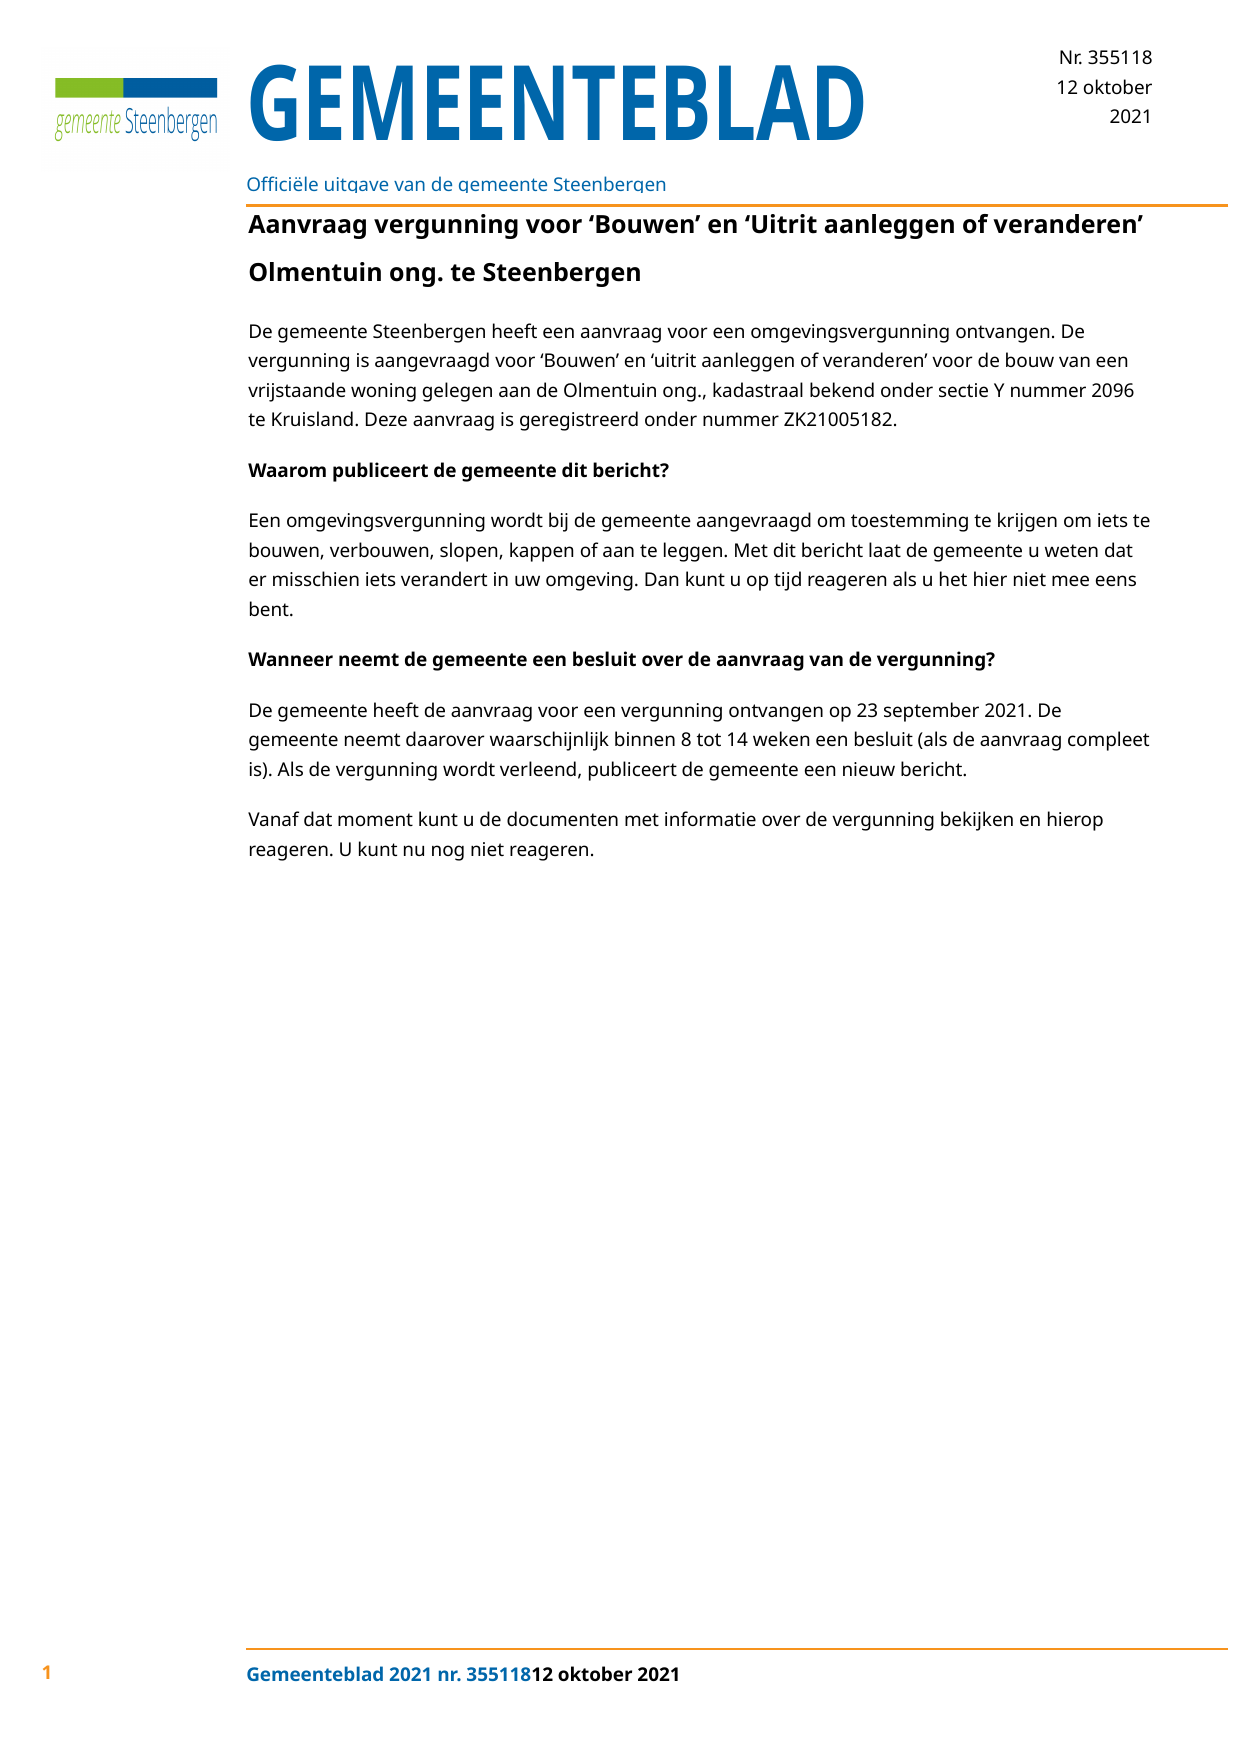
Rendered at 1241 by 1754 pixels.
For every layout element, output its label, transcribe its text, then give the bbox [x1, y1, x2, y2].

picture [41, 47, 231, 172]
text Aanvraag vergunning voor ‘Bouwen’ en ‘Uitrit aanleggen of veranderen’ Olmentuin ong. te Steenbergen [248, 207, 1152, 288]
text Een omgevingsvergunning wordt bij de gemeente aangevraagd om toestemming te krijgen om iets te bouwen, verbouwen, slopen, kappen of aan te leggen. Met dit bericht laat de gemeente u weten dat er misschien iets verandert in uw omgeving. Dan kunt u op tijd reageren als u het hier niet mee eens bent. [248, 507, 1152, 622]
text De gemeente heeft de aanvraag voor een vergunning ontvangen op 23 september 2021. De gemeente neemt daarover waarschijnlijk binnen 8 tot 14 weken een besluit (als de aanvraag compleet is). Als de vergunning wordt verleend, publiceert de gemeente een nieuw bericht. [248, 697, 1152, 782]
text Wanneer neemt de gemeente een besluit over de aanvraag van de vergunning? [248, 647, 1152, 672]
text Waarom publiceert de gemeente dit bericht? [248, 457, 1152, 483]
text Vanaf dat moment kunt u de documenten met informatie over de vergunning bekijken en hierop reageren. U kunt nu nog niet reageren. [248, 807, 1152, 862]
text De gemeente Steenbergen heeft een aanvraag voor een omgevingsvergunning ontvangen. De vergunning is aangevraagd voor ‘Bouwen’ en ‘uitrit aanleggen of veranderen’ voor de bouw van een vrijstaande woning gelegen aan de Olmentuin ong., kadastraal bekend onder sectie Y nummer 2096 te Kruisland. Deze aanvraag is geregistreerd onder nummer ZK21005182. [248, 318, 1152, 432]
